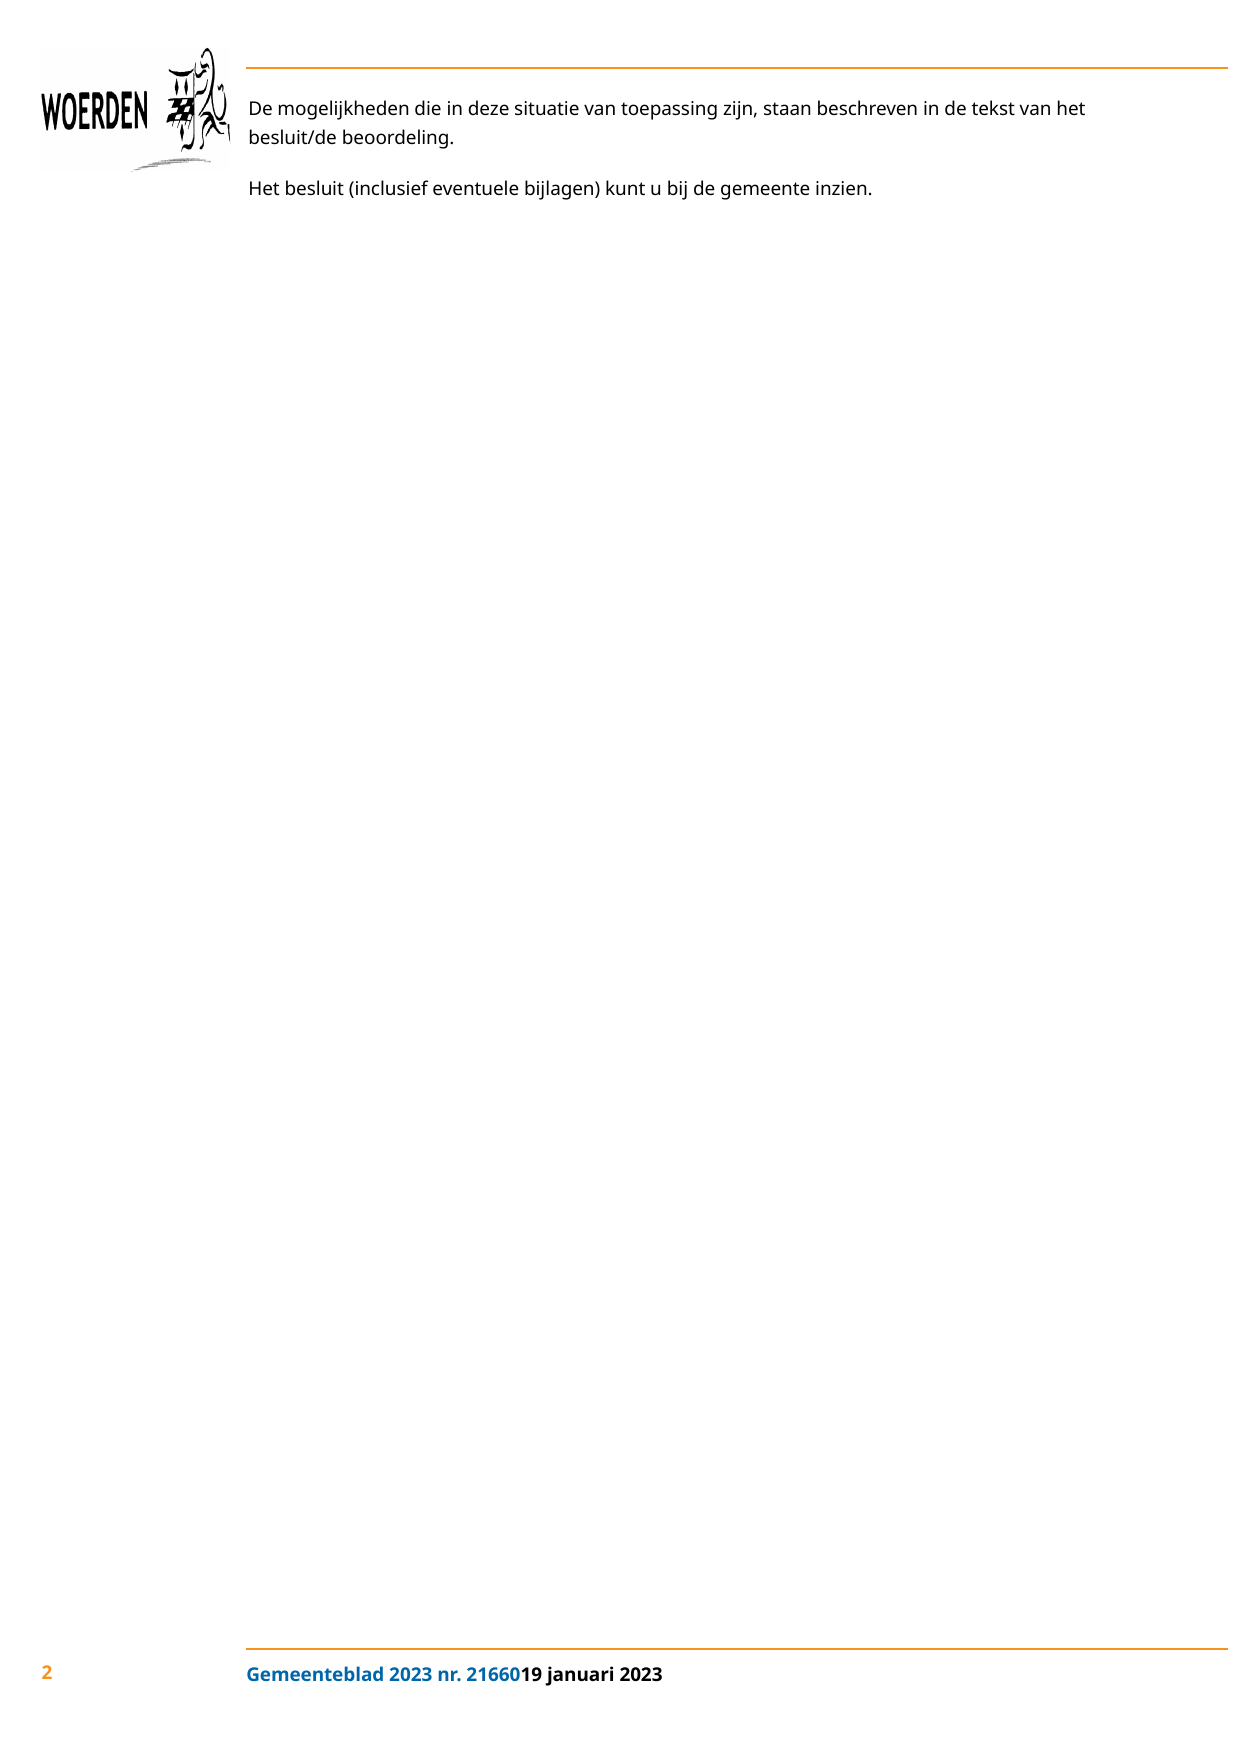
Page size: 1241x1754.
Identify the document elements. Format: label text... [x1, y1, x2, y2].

text Het besluit (inclusief eventuele bijlagen) kunt u bij de gemeente inzien. [248, 175, 1152, 201]
text De mogelijkheden die in deze situatie van toepassing zijn, staan beschreven in de tekst van het besluit/de beoordeling. [248, 95, 1152, 150]
picture [41, 47, 231, 172]
